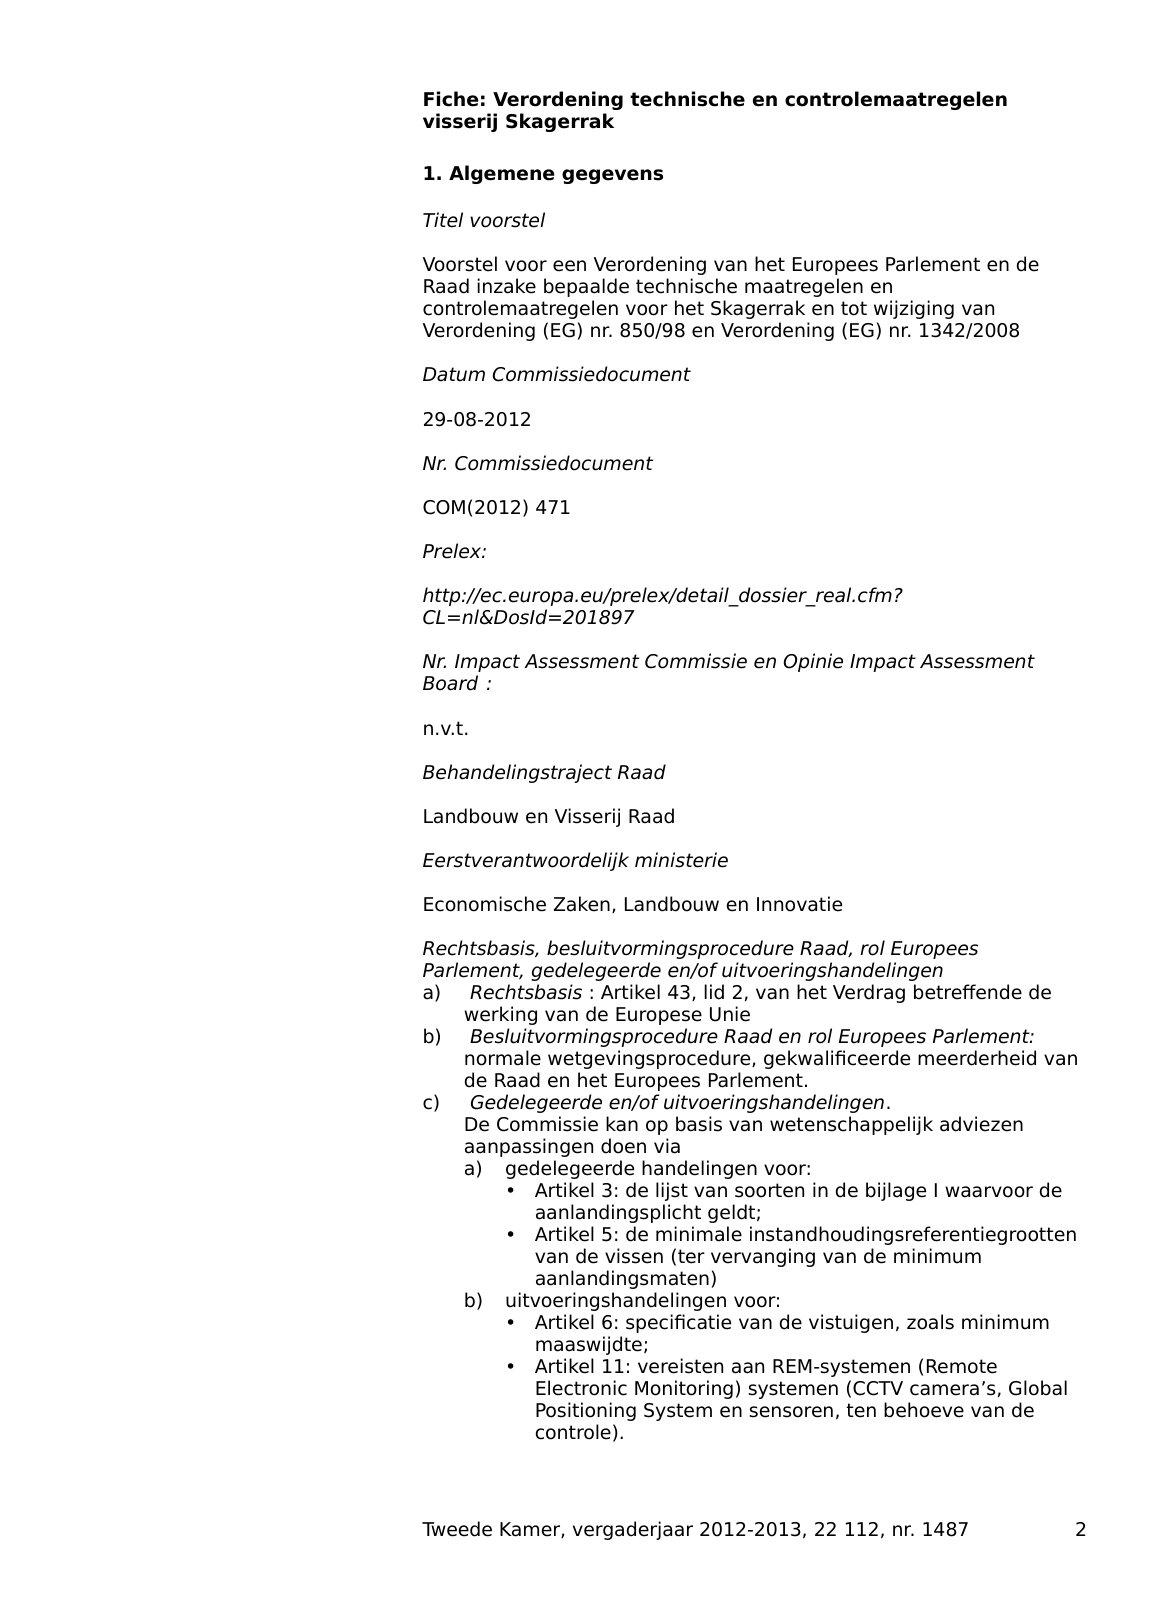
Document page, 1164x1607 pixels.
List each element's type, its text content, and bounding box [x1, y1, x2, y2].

text c) Gedelegeerde en/of uitvoeringshandelingen. [422, 1092, 1087, 1114]
text • Artikel 5: de minimale instandhoudingsreferentiegrootten van de vissen (ter vervanging van de minimum aanlandingsmaten) [505, 1224, 1087, 1290]
subtitle Nr. Commissiedocument [422, 453, 1087, 474]
text n.v.t. [422, 717, 1087, 739]
text • Artikel 6: specificatie van de vistuigen, zoals minimum maaswijdte; [505, 1312, 1087, 1356]
subtitle Titel voorstel [422, 210, 1087, 232]
text 29-08-2012 [422, 408, 1087, 430]
subtitle Rechtsbasis, besluitvormingsprocedure Raad, rol Europees Parlement, gedelegeerde en/of uitvoeringshandelingen [422, 938, 1087, 982]
text Landbouw en Visserij Raad [422, 806, 1087, 828]
subtitle Behandelingstraject Raad [422, 762, 1087, 783]
text • Artikel 11: vereisten aan REM-systemen (Remote Electronic Monitoring) systemen (CCTV camera’s, Global Positioning System en sensoren, ten behoeve van de controle). [505, 1356, 1087, 1444]
text b) uitvoeringshandelingen voor: [464, 1290, 1087, 1312]
subtitle 1. Algemene gegevens [422, 163, 1087, 185]
text b) Besluitvormingsprocedure Raad en rol Europees Parlement: normale wetgevingsprocedure, gekwalificeerde meerderheid van de Raad en het Europees Parlement. [422, 1026, 1087, 1092]
subtitle Nr. Impact Assessment Commissie en Opinie Impact Assessment Board : [422, 651, 1087, 695]
subtitle Eerstverantwoordelijk ministerie [422, 850, 1087, 872]
subtitle Prelex: [422, 541, 1087, 563]
text a) gedelegeerde handelingen voor: [464, 1158, 1087, 1180]
text http://ec.europa.eu/prelex/detail_dossier_real.cfm?CL=nl&DosId=201897 [422, 585, 1087, 629]
subtitle Datum Commissiedocument [422, 364, 1087, 386]
text De Commissie kan op basis van wetenschappelijk adviezen aanpassingen doen via [464, 1114, 1087, 1158]
subtitle Fiche: Verordening technische en controlemaatregelen visserij Skagerrak [422, 89, 1087, 133]
text Economische Zaken, Landbouw en Innovatie [422, 894, 1087, 916]
text COM(2012) 471 [422, 497, 1087, 519]
text • Artikel 3: de lijst van soorten in de bijlage I waarvoor de aanlandingsplicht geldt; [505, 1180, 1087, 1224]
text Voorstel voor een Verordening van het Europees Parlement en de Raad inzake bepaalde technische maatregelen en controlemaatregelen voor het Skagerrak en tot wijziging van Verordening (EG) nr. 850/98 en Verordening (EG) nr. 1342/2008 [422, 254, 1087, 342]
text a) Rechtsbasis : Artikel 43, lid 2, van het Verdrag betreffende de werking van de Europese Unie [422, 982, 1087, 1026]
